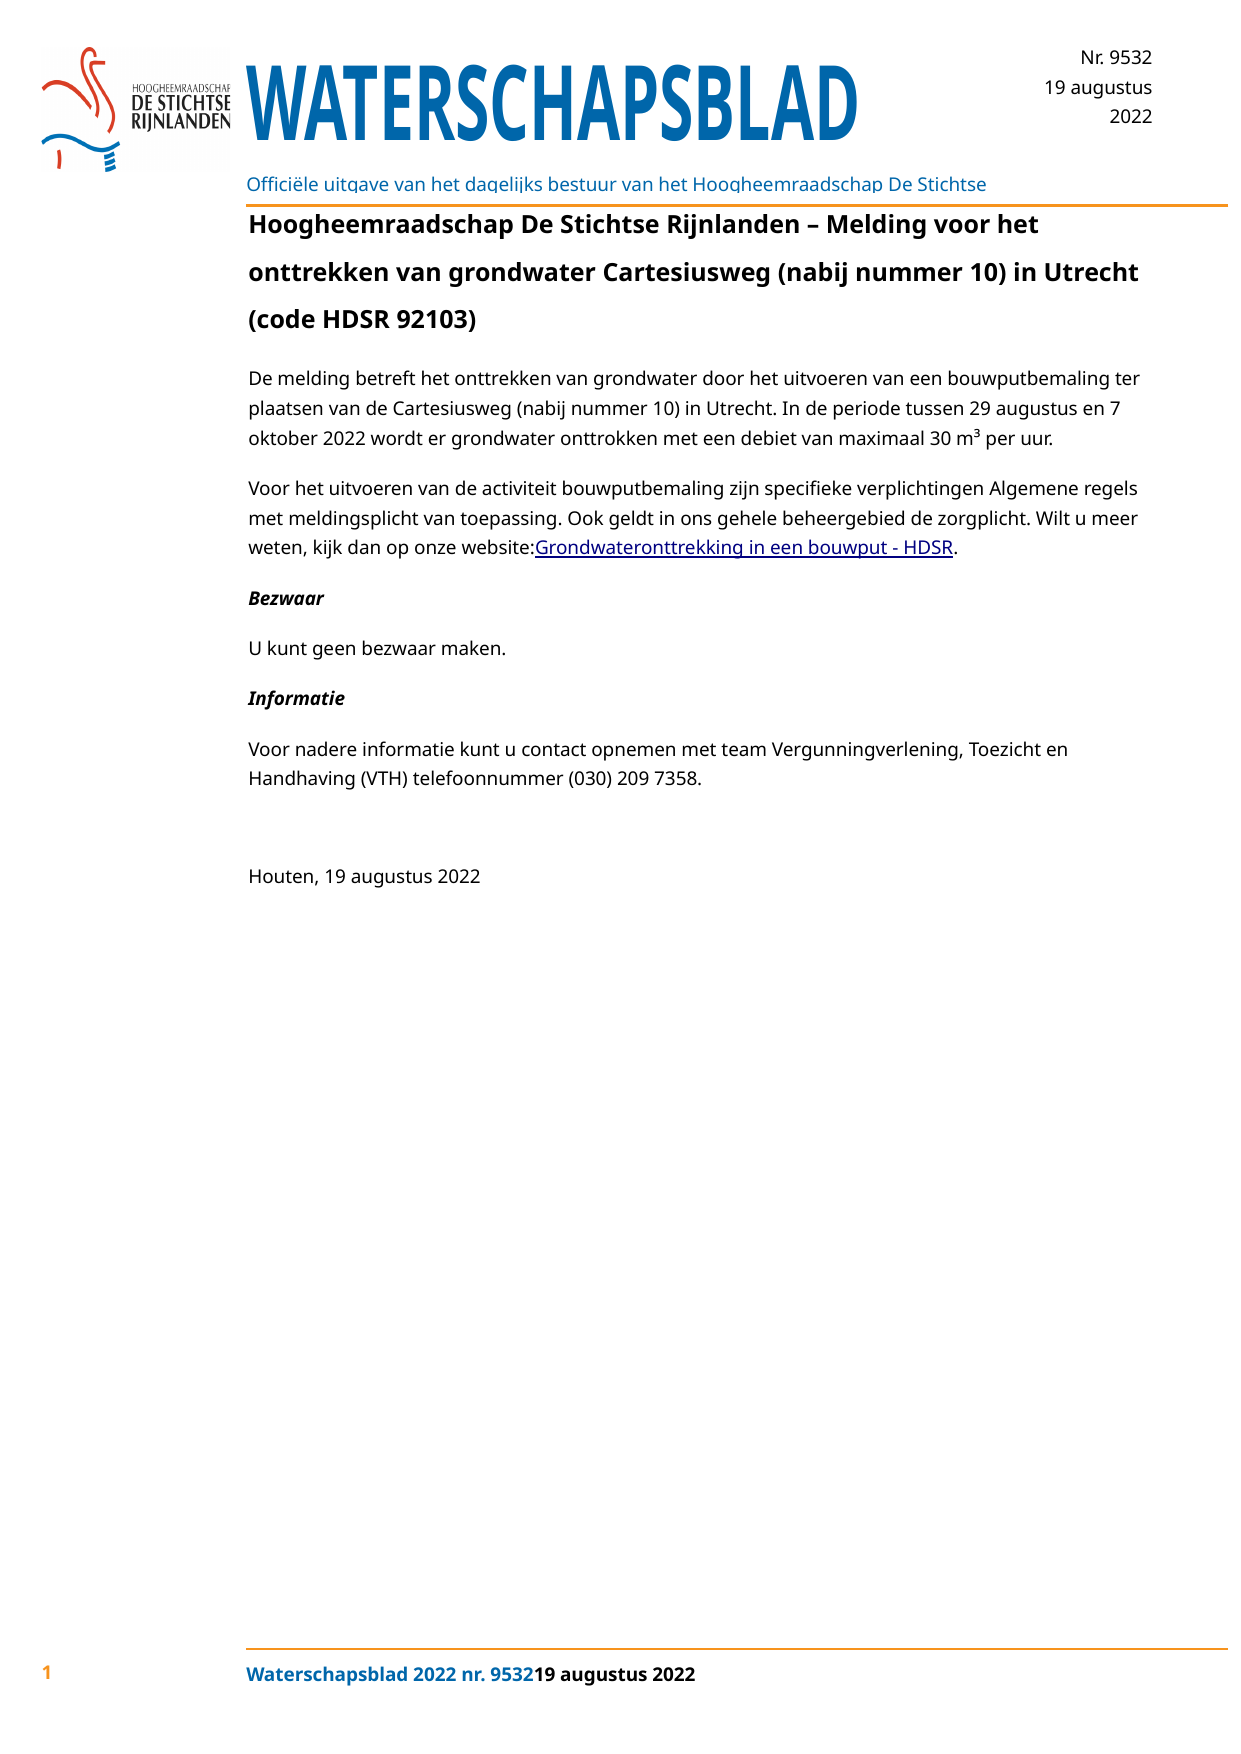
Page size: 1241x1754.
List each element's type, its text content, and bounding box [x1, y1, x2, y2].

text Hoogheemraadschap De Stichtse Rijnlanden – Melding voor het onttrekken van grondwater Cartesiusweg (nabij nummer 10) in Utrecht (code HDSR 92103) [248, 207, 1152, 336]
picture [41, 47, 231, 172]
text De melding betreft het onttrekken van grondwater door het uitvoeren van een bouwputbemaling ter plaatsen van de Cartesiusweg (nabij nummer 10) in Utrecht. In de periode tussen 29 augustus en 7 oktober 2022 wordt er grondwater onttrokken met een debiet van maximaal 30 m³ per uur. [248, 366, 1152, 450]
text Informatie [248, 686, 1152, 711]
text U kunt geen bezwaar maken. [248, 635, 1152, 661]
text Voor nadere informatie kunt u contact opnemen met team Vergunningverlening, Toezicht en Handhaving (VTH) telefoonnummer (030) 209 7358. [248, 736, 1152, 791]
text Bezwaar [248, 585, 1152, 610]
text Voor het uitvoeren van de activiteit bouwputbemaling zijn specifieke verplichtingen Algemene regels met meldingsplicht van toepassing. Ook geldt in ons gehele beheergebied de zorgplicht. Wilt u meer weten, kijk dan op onze website:Grondwateronttrekking in een bouwput - HDSR. [248, 475, 1152, 560]
text Houten, 19 augustus 2022 [248, 864, 1152, 889]
